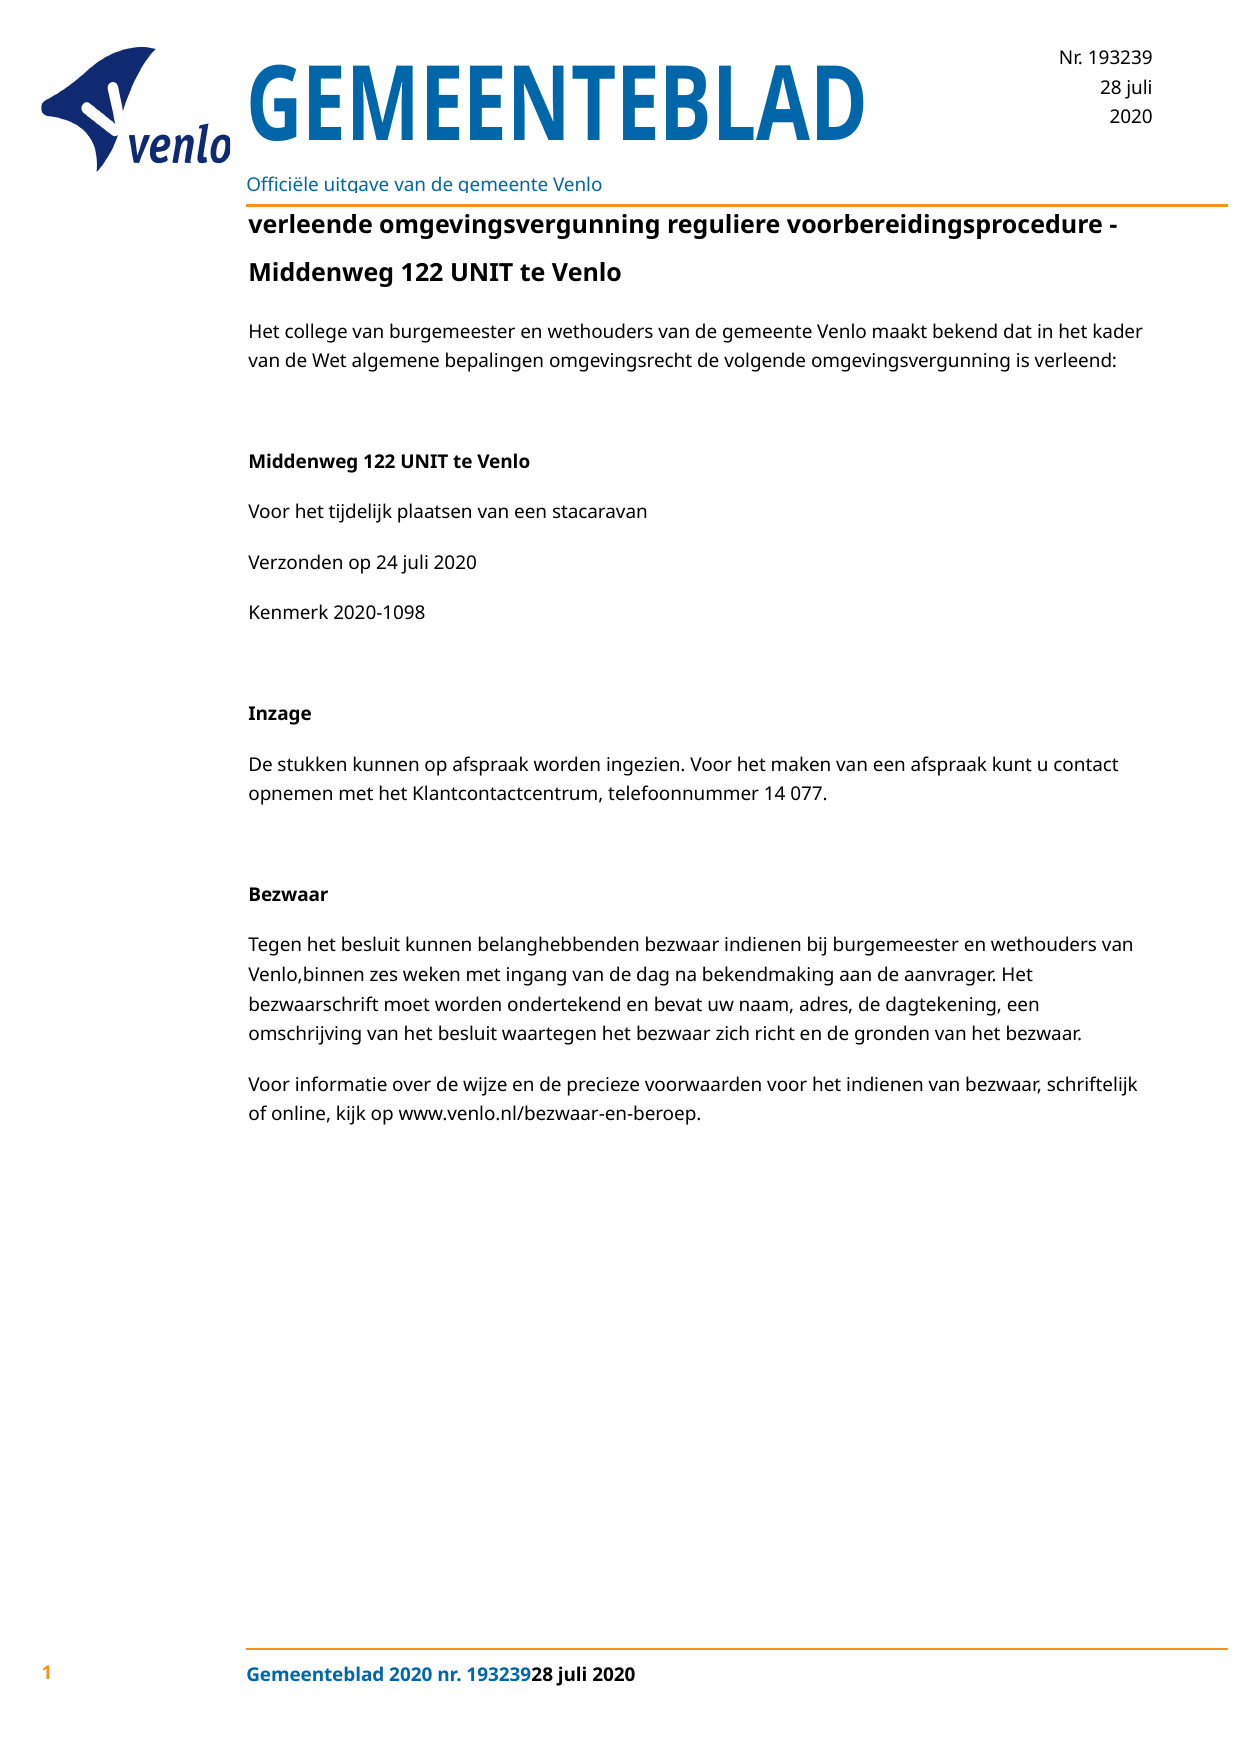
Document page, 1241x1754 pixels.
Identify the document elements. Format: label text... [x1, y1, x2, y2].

text verleende omgevingsvergunning reguliere voorbereidingsprocedure - Middenweg 122 UNIT te Venlo [248, 207, 1152, 288]
text Kenmerk 2020-1098 [248, 599, 1152, 625]
text Voor informatie over de wijze en de precieze voorwaarden voor het indienen van bezwaar, schriftelijk of online, kijk op www.venlo.nl/bezwaar-en-beroep. [248, 1071, 1152, 1126]
text Voor het tijdelijk plaatsen van een stacaravan [248, 499, 1152, 524]
text De stukken kunnen op afspraak worden ingezien. Voor het maken van een afspraak kunt u contact opnemen met het Klantcontactcentrum, telefoonnummer 14 077. [248, 751, 1152, 806]
text Tegen het besluit kunnen belanghebbenden bezwaar indienen bij burgemeester en wethouders van Venlo,binnen zes weken met ingang van de dag na bekendmaking aan de aanvrager. Het bezwaarschrift moet worden ondertekend en bevat uw naam, adres, de dagtekening, een omschrijving van het besluit waartegen het bezwaar zich richt en de gronden van het bezwaar. [248, 932, 1152, 1046]
text Bezwaar [248, 881, 1152, 907]
text Middenweg 122 UNIT te Venlo [248, 448, 1152, 474]
text Het college van burgemeester en wethouders van de gemeente Venlo maakt bekend dat in het kader van de Wet algemene bepalingen omgevingsrecht de volgende omgevingsvergunning is verleend: [248, 318, 1152, 373]
text Verzonden op 24 juli 2020 [248, 549, 1152, 575]
text Inzage [248, 700, 1152, 726]
picture [41, 47, 231, 172]
